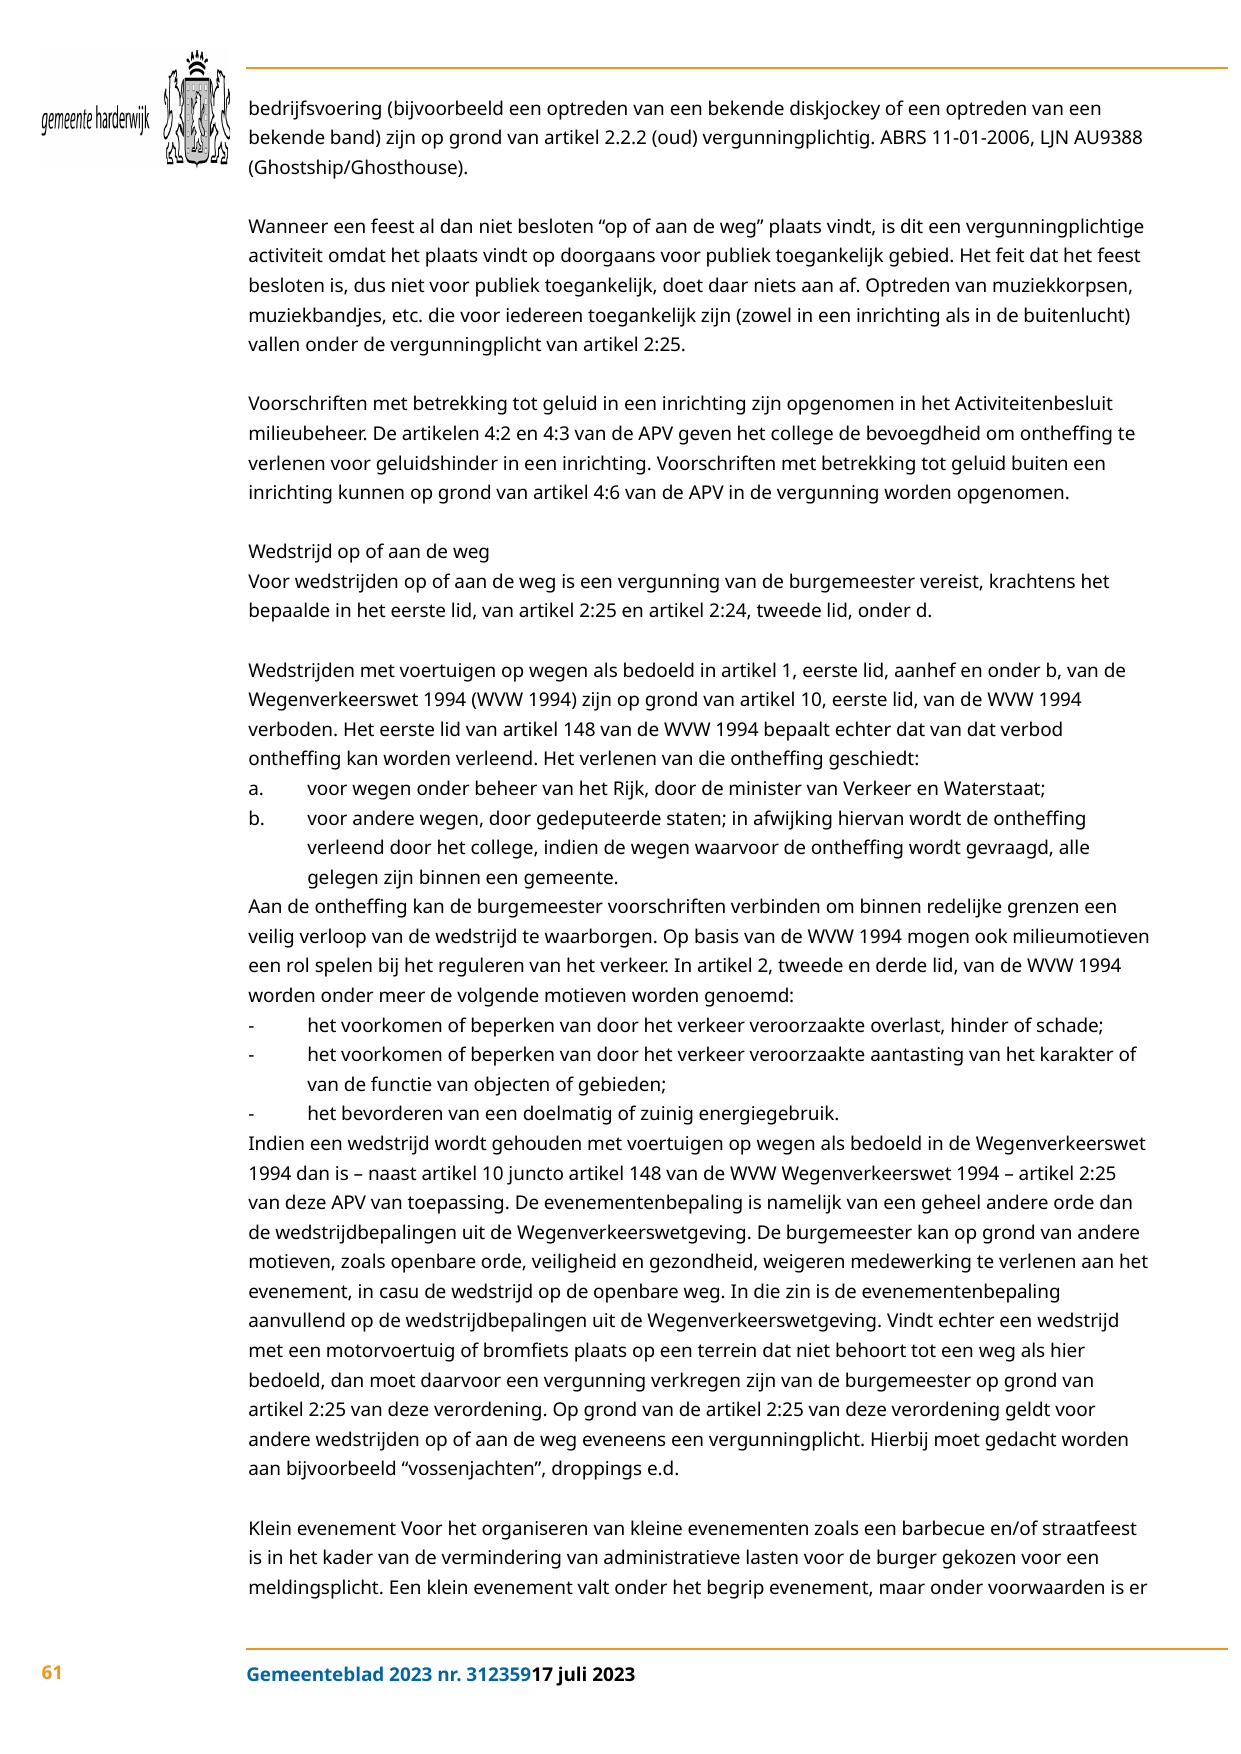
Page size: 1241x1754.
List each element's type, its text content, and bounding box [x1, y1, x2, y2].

text Voor wedstrijden op of aan de weg is een vergunning van de burgemeester vereist, krachtens het bepaalde in het eerste lid, van artikel 2:25 en artikel 2:24, tweede lid, onder d. [248, 568, 1152, 623]
text Voorschriften met betrekking tot geluid in een inrichting zijn opgenomen in het Activiteitenbesluit milieubeheer. De artikelen 4:2 en 4:3 van de APV geven het college de bevoegdheid om ontheffing te verlenen voor geluidshinder in een inrichting. Voorschriften met betrekking tot geluid buiten een inrichting kunnen op grond van artikel 4:6 van de APV in de vergunning worden opgenomen. [248, 391, 1152, 505]
text Indien een wedstrijd wordt gehouden met voertuigen op wegen als bedoeld in de Wegenverkeerswet 1994 dan is – naast artikel 10 juncto artikel 148 van de WVW Wegenverkeerswet 1994 – artikel 2:25 van deze APV van toepassing. De evenementenbepaling is namelijk van een geheel andere orde dan de wedstrijdbepalingen uit de Wegenverkeerswetgeving. De burgemeester kan op grond van andere motieven, zoals openbare orde, veiligheid en gezondheid, weigeren medewerking te verlenen aan het evenement, in casu de wedstrijd op de openbare weg. In die zin is de evenementenbepaling aanvullend op de wedstrijdbepalingen uit de Wegenverkeerswetgeving. Vindt echter een wedstrijd met een motorvoertuig of bromfiets plaats op een terrein dat niet behoort tot een weg als hier bedoeld, dan moet daarvoor een vergunning verkregen zijn van de burgemeester op grond van artikel 2:25 van deze verordening. Op grond van de artikel 2:25 van deze verordening geldt voor andere wedstrijden op of aan de weg eveneens een vergunningplicht. Hierbij moet gedacht worden aan bijvoorbeeld “vossenjachten”, droppings e.d. [248, 1130, 1152, 1481]
text Wedstrijden met voertuigen op wegen als bedoeld in artikel 1, eerste lid, aanhef en onder b, van de Wegenverkeerswet 1994 (WVW 1994) zijn op grond van artikel 10, eerste lid, van de WVW 1994 verboden. Het eerste lid van artikel 148 van de WVW 1994 bepaalt echter dat van dat verbod ontheffing kan worden verleend. Het verlenen van die ontheffing geschiedt: [248, 657, 1152, 771]
text bedrijfsvoering (bijvoorbeeld een optreden van een bekende diskjockey of een optreden van een bekende band) zijn op grond van artikel 2.2.2 (oud) vergunningplichtig. ABRS 11-01-2006, LJN AU9388 (Ghostship/Ghosthouse). [248, 95, 1152, 180]
list voor andere wegen, door gedeputeerde staten; in afwijking hiervan wordt de ontheffing verleend door het college, indien de wegen waarvoor de ontheffing wordt gevraagd, alle gelegen zijn binnen een gemeente. [248, 805, 1152, 890]
list het bevorderen van een doelmatig of zuinig energiegebruik. [248, 1101, 1152, 1126]
list het voorkomen of beperken van door het verkeer veroorzaakte overlast, hinder of schade; [248, 1012, 1152, 1038]
text Wedstrijd op of aan de weg [248, 538, 1152, 564]
list voor wegen onder beheer van het Rijk, door de minister van Verkeer en Waterstaat; [248, 775, 1152, 801]
list het voorkomen of beperken van door het verkeer veroorzaakte aantasting van het karakter of van de functie van objecten of gebieden; [248, 1041, 1152, 1097]
picture [41, 47, 231, 172]
text Wanneer een feest al dan niet besloten “op of aan de weg” plaats vindt, is dit een vergunningplichtige activiteit omdat het plaats vindt op doorgaans voor publiek toegankelijk gebied. Het feit dat het feest besloten is, dus niet voor publiek toegankelijk, doet daar niets aan af. Optreden van muziekkorpsen, muziekbandjes, etc. die voor iedereen toegankelijk zijn (zowel in een inrichting als in de buitenlucht) vallen onder de vergunningplicht van artikel 2:25. [248, 213, 1152, 357]
text Klein evenement Voor het organiseren van kleine evenementen zoals een barbecue en/of straatfeest is in het kader van de vermindering van administratieve lasten voor de burger gekozen voor een meldingsplicht. Een klein evenement valt onder het begrip evenement, maar onder voorwaarden is er [248, 1515, 1152, 1600]
text Aan de ontheffing kan de burgemeester voorschriften verbinden om binnen redelijke grenzen een veilig verloop van de wedstrijd te waarborgen. Op basis van de WVW 1994 mogen ook milieumotieven een rol spelen bij het reguleren van het verkeer. In artikel 2, tweede en derde lid, van de WVW 1994 worden onder meer de volgende motieven worden genoemd: [248, 893, 1152, 1008]
